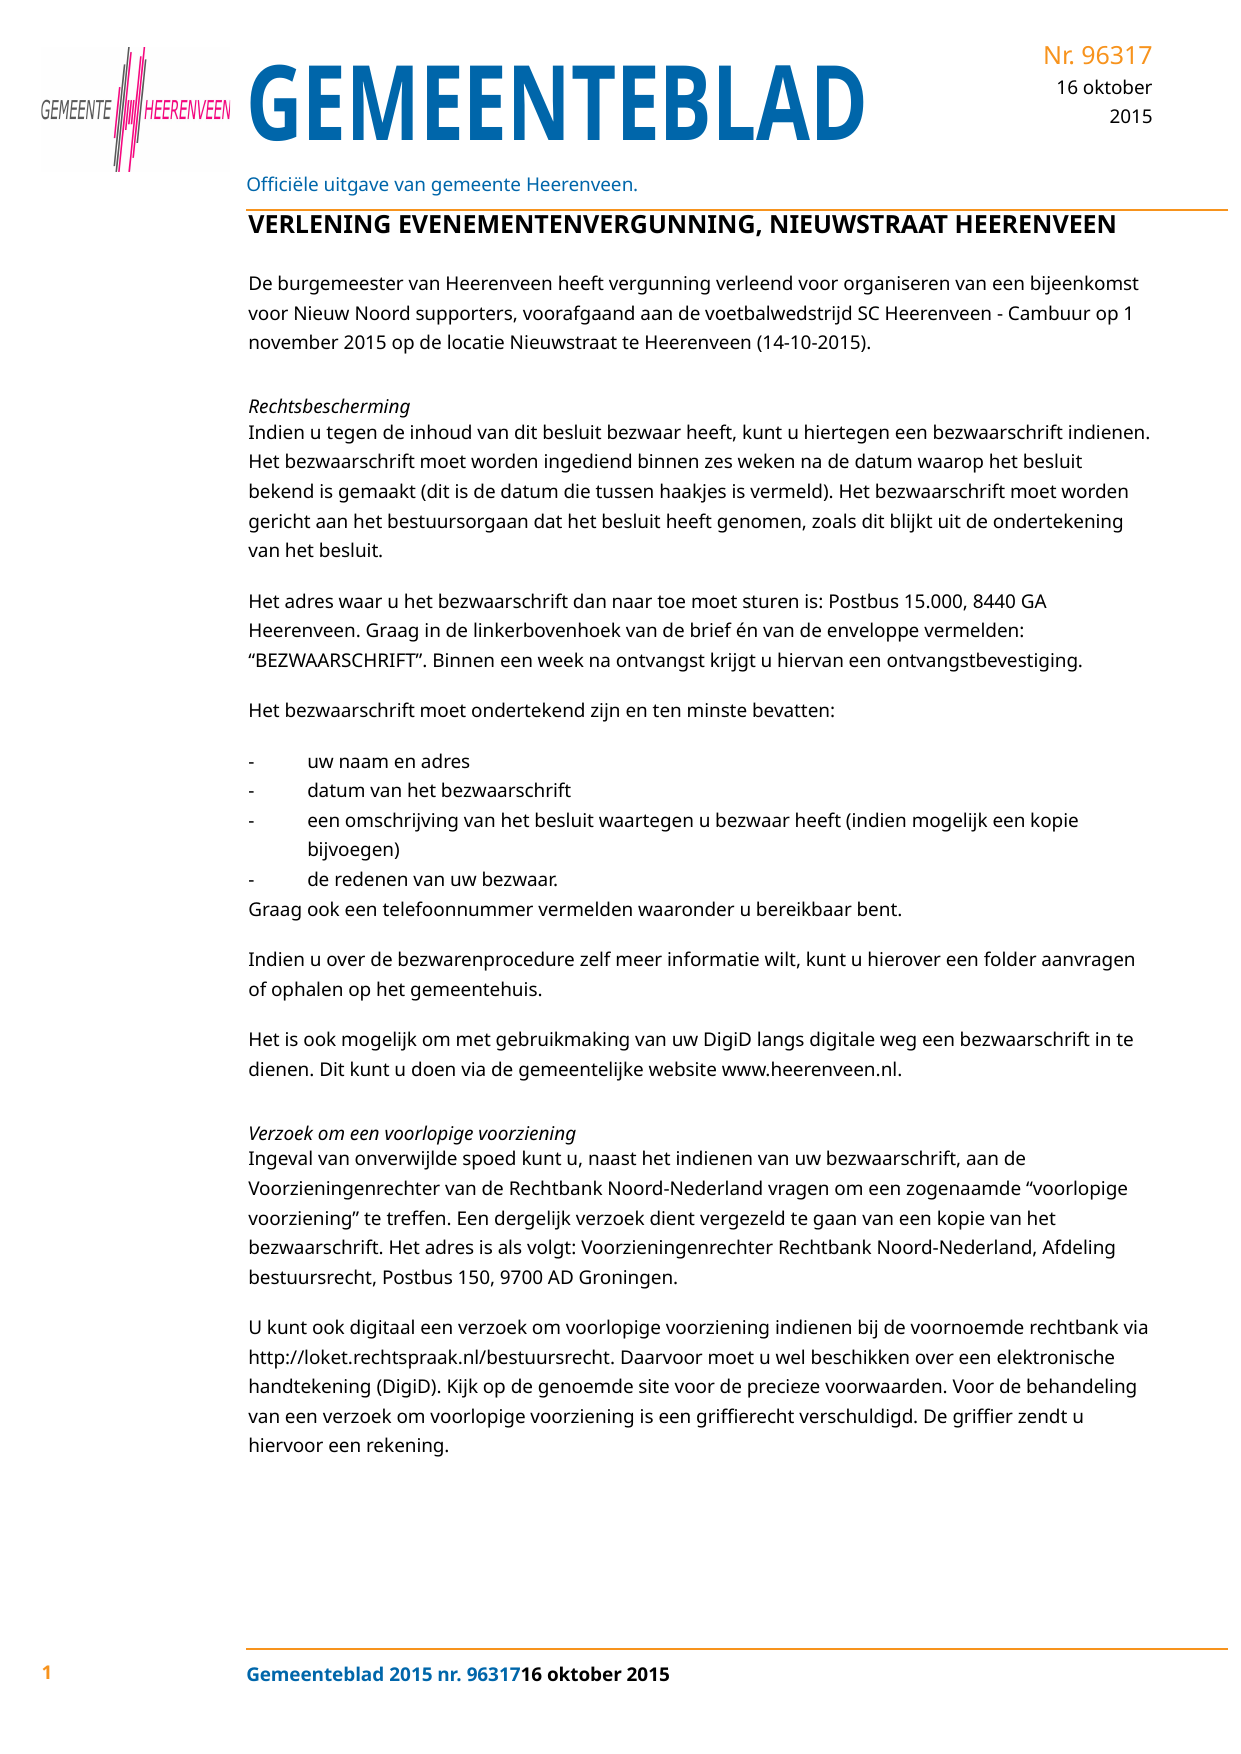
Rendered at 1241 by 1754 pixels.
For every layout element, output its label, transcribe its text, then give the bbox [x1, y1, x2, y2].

text Indien u over de bezwarenprocedure zelf meer informatie wilt, kunt u hierover een folder aanvragen of ophalen op het gemeentehuis. [248, 946, 1152, 1002]
text Het bezwaarschrift moet ondertekend zijn en ten minste bevatten: [248, 697, 1152, 723]
picture [41, 47, 231, 172]
text U kunt ook digitaal een verzoek om voorlopige voorziening indienen bij de voornoemde rechtbank via http://loket.rechtspraak.nl/bestuursrecht. Daarvoor moet u wel beschikken over een elektronische handtekening (DigiD). Kijk op de genoemde site voor de precieze voorwaarden. Voor de behandeling van een verzoek om voorlopige voorziening is een griffierecht verschuldigd. De griffier zendt u hiervoor een rekening. [248, 1314, 1152, 1458]
text Het is ook mogelijk om met gebruikmaking van uw DigiD langs digitale weg een bezwaarschrift in te dienen. Dit kunt u doen via de gemeentelijke website www.heerenveen.nl. [248, 1026, 1152, 1082]
text Rechtsbescherming [248, 393, 1152, 419]
text Indien u tegen de inhoud van dit besluit bezwaar heeft, kunt u hiertegen een bezwaarschrift indienen. Het bezwaarschrift moet worden ingediend binnen zes weken na de datum waarop het besluit bekend is gemaakt (dit is de datum die tussen haakjes is vermeld). Het bezwaarschrift moet worden gericht aan het bestuursorgaan dat het besluit heeft genomen, zoals dit blijkt uit de ondertekening van het besluit. [248, 419, 1152, 563]
text Verzoek om een voorlopige voorziening [248, 1120, 1152, 1146]
list een omschrijving van het besluit waartegen u bezwaar heeft (indien mogelijk een kopie bijvoegen) [248, 807, 1152, 862]
list datum van het bezwaarschrift [248, 777, 1152, 803]
list uw naam en adres [248, 748, 1152, 774]
text Graag ook een telefoonnummer vermelden waaronder u bereikbaar bent. [248, 896, 1152, 922]
text VERLENING EVENEMENTENVERGUNNING, NIEUWSTRAAT HEERENVEEN [248, 211, 1152, 241]
text Het adres waar u het bezwaarschrift dan naar toe moet sturen is: Postbus 15.000, 8440 GA Heerenveen. Graag in de linkerbovenhoek van de brief én van de enveloppe vermelden: “BEZWAARSCHRIFT”. Binnen een week na ontvangst krijgt u hiervan een ontvangstbevestiging. [248, 588, 1152, 673]
text De burgemeester van Heerenveen heeft vergunning verleend voor organiseren van een bijeenkomst voor Nieuw Noord supporters, voorafgaand aan de voetbalwedstrijd SC Heerenveen - Cambuur op 1 november 2015 op de locatie Nieuwstraat te Heerenveen (14-10-2015). [248, 270, 1152, 355]
text Ingeval van onverwijlde spoed kunt u, naast het indienen van uw bezwaarschrift, aan de Voorzieningenrechter van de Rechtbank Noord-Nederland vragen om een zogenaamde “voorlopige voorziening” te treffen. Een dergelijk verzoek dient vergezeld te gaan van een kopie van het bezwaarschrift. Het adres is als volgt: Voorzieningenrechter Rechtbank Noord-Nederland, Afdeling bestuursrecht, Postbus 150, 9700 AD Groningen. [248, 1146, 1152, 1289]
list de redenen van uw bezwaar. [248, 866, 1152, 892]
